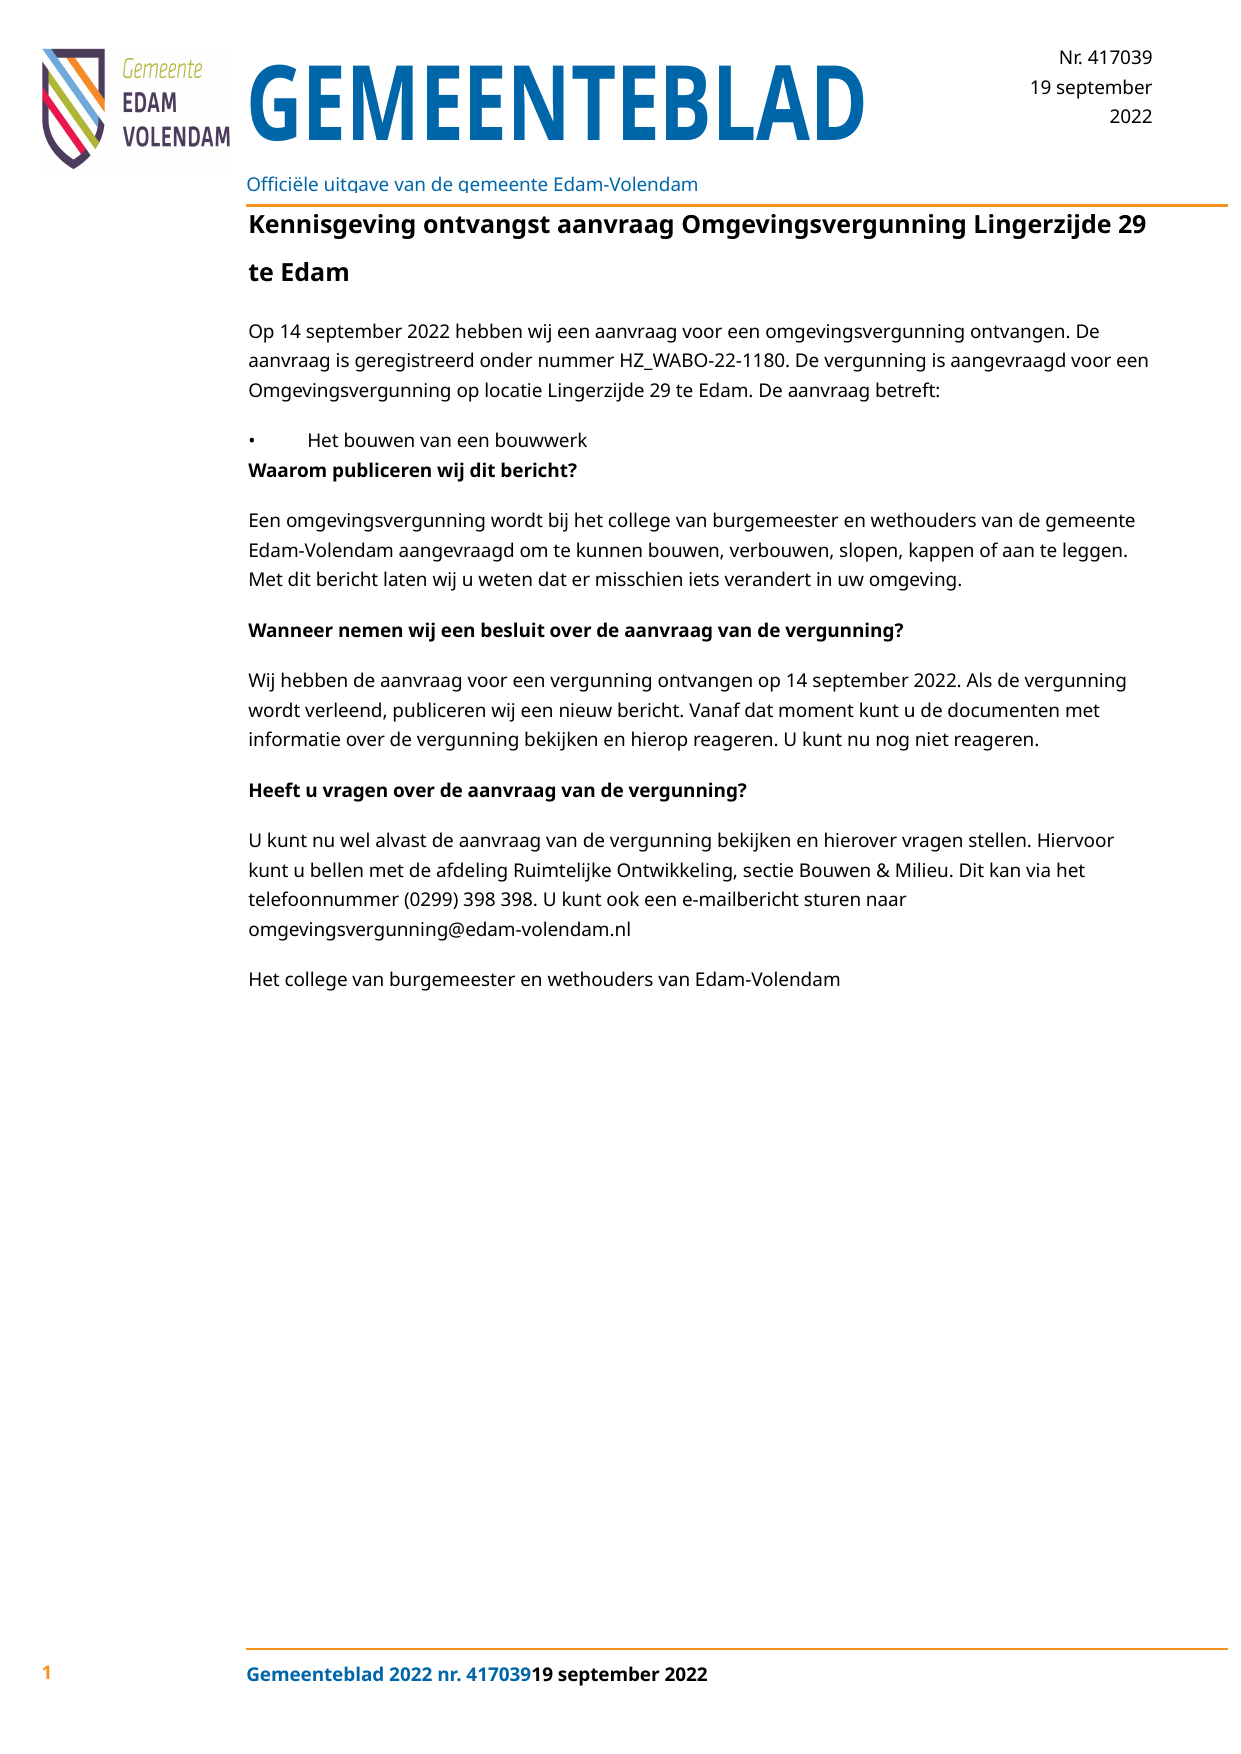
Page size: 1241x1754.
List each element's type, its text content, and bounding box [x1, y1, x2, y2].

text Het college van burgemeester en wethouders van Edam-Volendam [248, 967, 1152, 992]
text Heeft u vragen over de aanvraag van de vergunning? [248, 777, 1152, 803]
picture [41, 47, 231, 172]
text Op 14 september 2022 hebben wij een aanvraag voor een omgevingsvergunning ontvangen. De aanvraag is geregistreerd onder nummer HZ_WABO-22-1180. De vergunning is aangevraagd voor een Omgevingsvergunning op locatie Lingerzijde 29 te Edam. De aanvraag betreft: [248, 318, 1152, 403]
list Het bouwen van een bouwwerk [248, 427, 1152, 453]
text Wanneer nemen wij een besluit over de aanvraag van de vergunning? [248, 617, 1152, 643]
text Kennisgeving ontvangst aanvraag Omgevingsvergunning Lingerzijde 29 te Edam [248, 207, 1152, 288]
text Wij hebben de aanvraag voor een vergunning ontvangen op 14 september 2022. Als de vergunning wordt verleend, publiceren wij een nieuw bericht. Vanaf dat moment kunt u de documenten met informatie over de vergunning bekijken en hierop reageren. U kunt nu nog niet reageren. [248, 667, 1152, 752]
text U kunt nu wel alvast de aanvraag van de vergunning bekijken en hierover vragen stellen. Hiervoor kunt u bellen met de afdeling Ruimtelijke Ontwikkeling, sectie Bouwen & Milieu. Dit kan via het telefoonnummer (0299) 398 398. U kunt ook een e-mailbericht sturen naar omgevingsvergunning@edam-volendam.nl [248, 827, 1152, 942]
text Waarom publiceren wij dit bericht? [248, 457, 1152, 483]
text Een omgevingsvergunning wordt bij het college van burgemeester en wethouders van de gemeente Edam-Volendam aangevraagd om te kunnen bouwen, verbouwen, slopen, kappen of aan te leggen. Met dit bericht laten wij u weten dat er misschien iets verandert in uw omgeving. [248, 507, 1152, 592]
